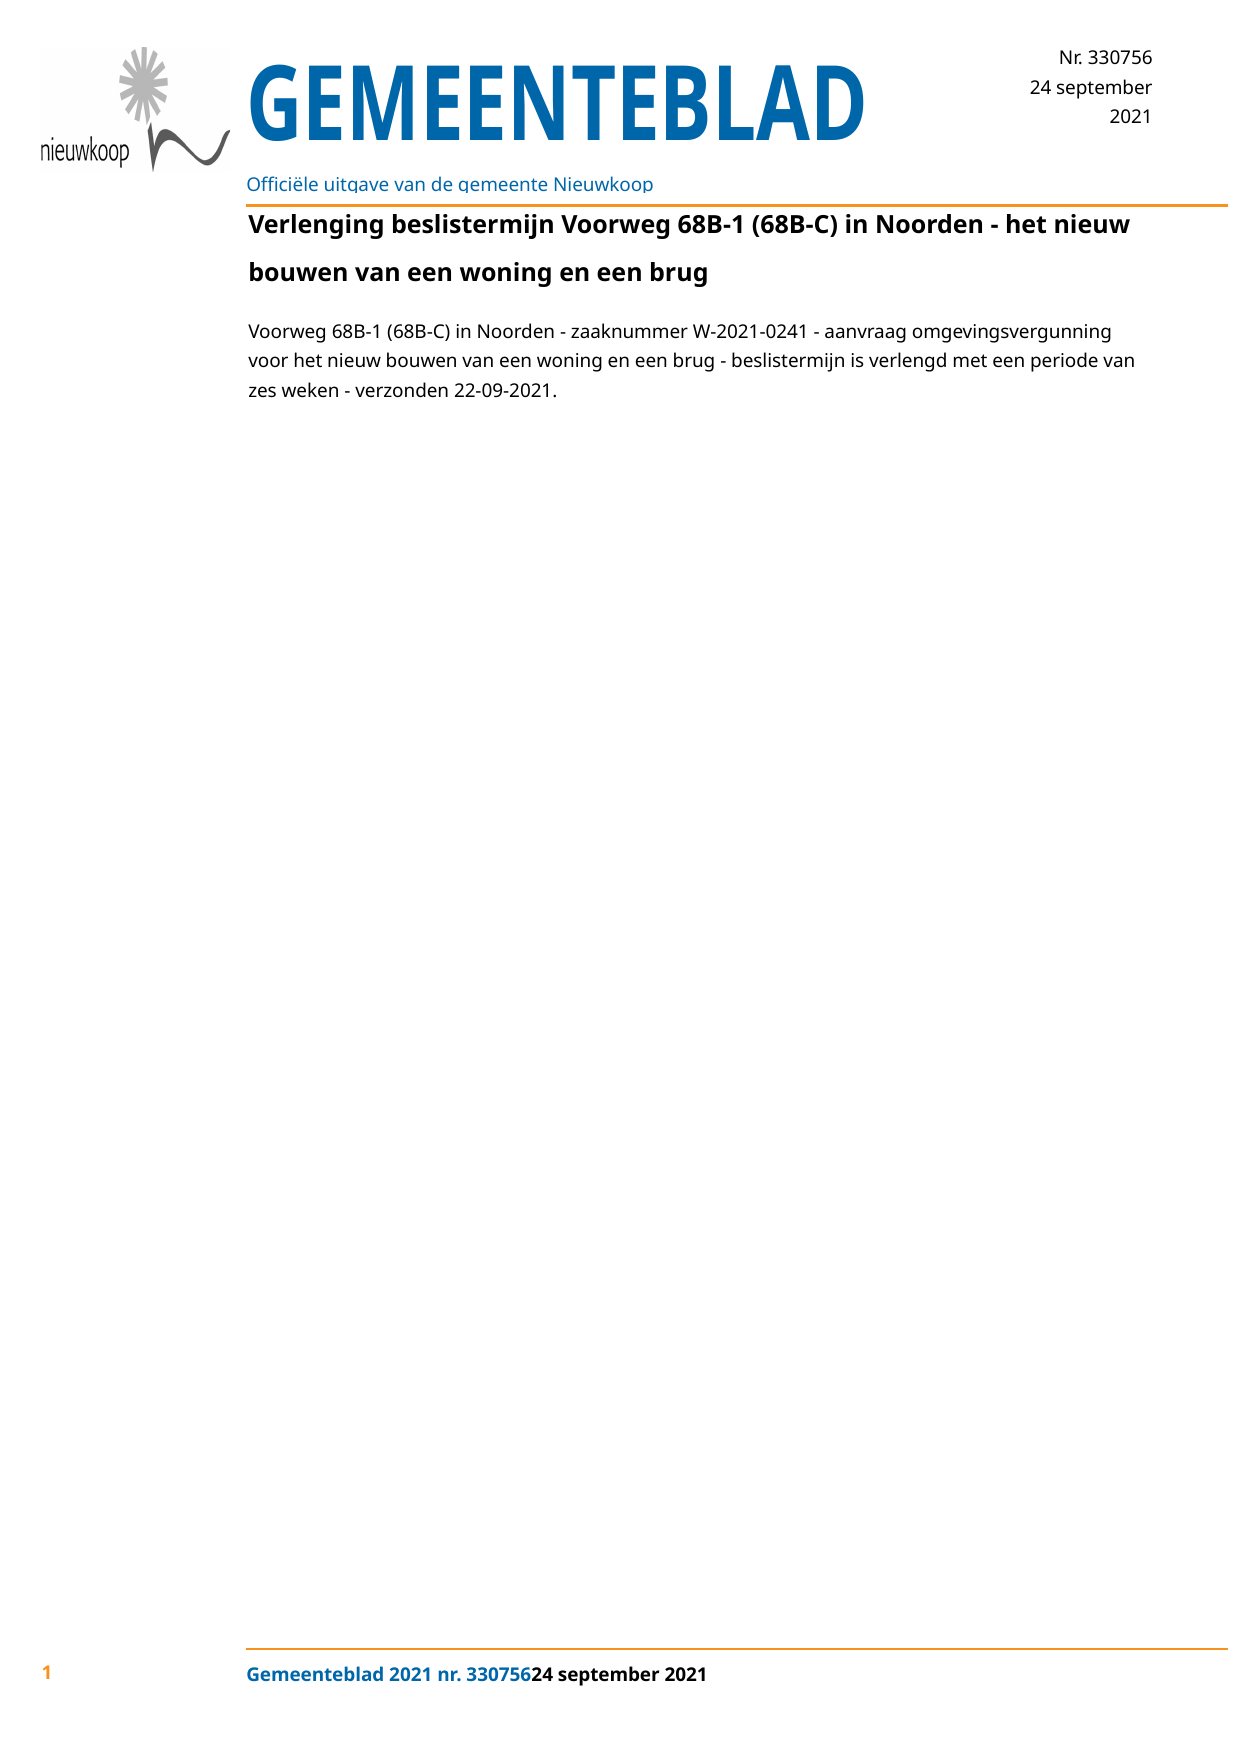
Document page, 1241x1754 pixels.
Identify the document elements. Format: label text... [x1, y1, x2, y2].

text Verlenging beslistermijn Voorweg 68B-1 (68B-C) in Noorden - het nieuw bouwen van een woning en een brug [248, 207, 1152, 288]
picture [41, 47, 231, 172]
text Voorweg 68B-1 (68B-C) in Noorden - zaaknummer W-2021-0241 - aanvraag omgevingsvergunning voor het nieuw bouwen van een woning en een brug - beslistermijn is verlengd met een periode van zes weken - verzonden 22-09-2021. [248, 318, 1152, 403]
